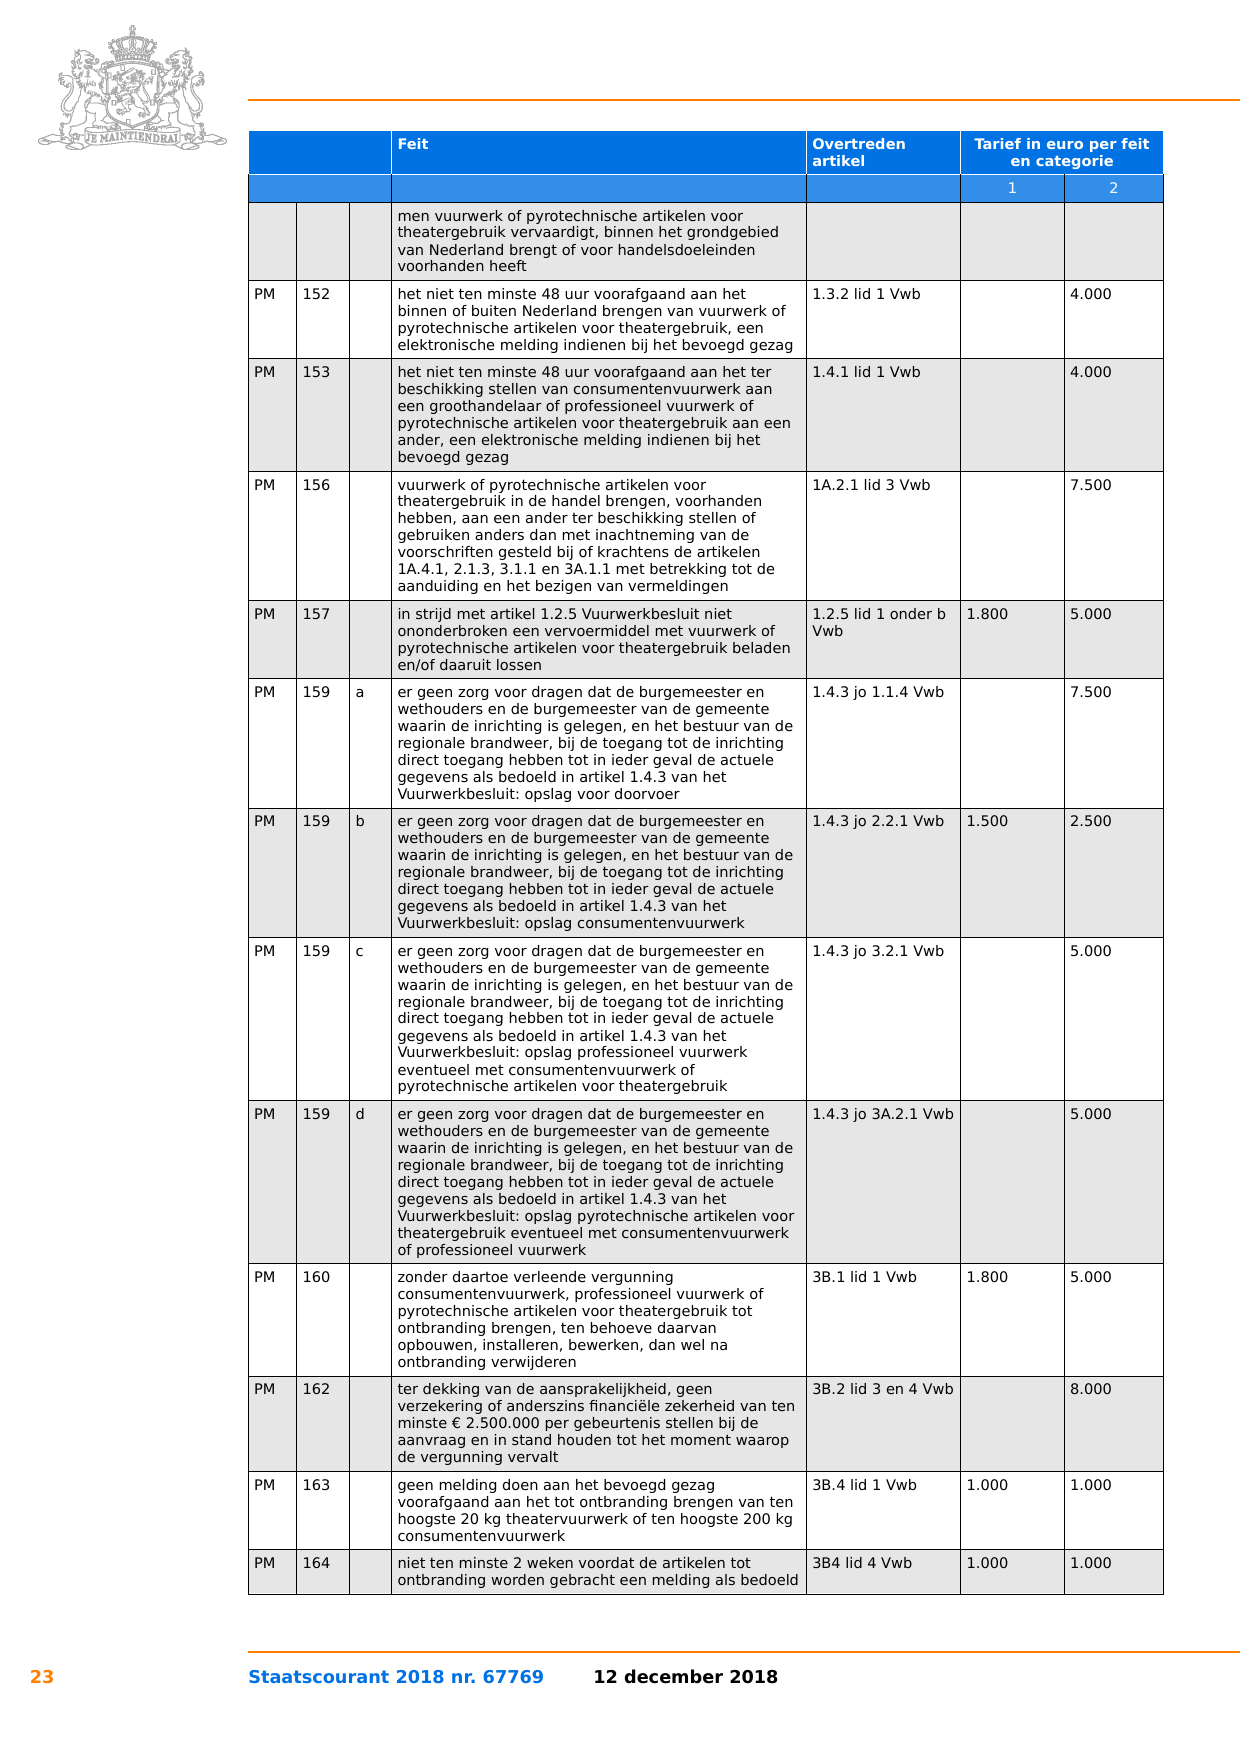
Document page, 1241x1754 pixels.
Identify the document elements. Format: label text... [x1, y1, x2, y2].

table_cell zonder daartoe verleende vergunning consumentenvuurwerk, professioneel vuurwerk of pyrotechnische artikelen voor theatergebruik tot ontbranding brengen, ten behoeve daarvan opbouwen, installeren, bewerken, dan wel na ontbranding verwijderen [392, 1264, 806, 1376]
table_cell 1.4.3 jo 1.1.4 Vwb [807, 679, 960, 807]
table_cell [249, 175, 391, 202]
table_cell 1.800 [961, 1264, 1064, 1376]
table_cell 159 [297, 679, 349, 807]
table_cell c [350, 938, 391, 1100]
table_cell er geen zorg voor dragen dat de burgemeester en wethouders en de burgemeester van de gemeente waarin de inrichting is gelegen, en het bestuur van de regionale brandweer, bij de toegang tot de inrichting direct toegang hebben tot in ieder geval de actuele gegevens als bedoeld in artikel 1.4.3 van het Vuurwerkbesluit: opslag pyrotechnische artikelen voor theatergebruik eventueel met consumentenvuurwerk of professioneel vuurwerk [392, 1101, 806, 1263]
table_cell [350, 472, 391, 600]
table_header Tarief in euro per feit en categorie [961, 131, 1163, 174]
table_cell 5.000 [1065, 1264, 1163, 1376]
table_cell PM [249, 359, 296, 471]
table_cell 4.000 [1065, 359, 1163, 471]
table_cell 162 [297, 1377, 349, 1471]
table_cell er geen zorg voor dragen dat de burgemeester en wethouders en de burgemeester van de gemeente waarin de inrichting is gelegen, en het bestuur van de regionale brandweer, bij de toegang tot de inrichting direct toegang hebben tot in ieder geval de actuele gegevens als bedoeld in artikel 1.4.3 van het Vuurwerkbesluit: opslag voor doorvoer [392, 679, 806, 807]
table_cell 7.500 [1065, 679, 1163, 807]
table_cell 159 [297, 809, 349, 937]
table_cell [961, 679, 1064, 807]
table_cell 4.000 [1065, 281, 1163, 358]
table_cell 1.4.1 lid 1 Vwb [807, 359, 960, 471]
table_cell PM [249, 1377, 296, 1471]
table_cell [350, 1377, 391, 1471]
table_cell 152 [297, 281, 349, 358]
table_cell 164 [297, 1550, 349, 1593]
table_cell PM [249, 1264, 296, 1376]
table_cell [961, 359, 1064, 471]
table_cell 1.800 [961, 601, 1064, 678]
table_cell 5.000 [1065, 1101, 1163, 1263]
table_cell [350, 1472, 391, 1549]
table_header Overtreden artikel [807, 131, 960, 174]
table_cell 163 [297, 1472, 349, 1549]
table_cell PM [249, 679, 296, 807]
table_cell [961, 281, 1064, 358]
picture [38, 25, 227, 150]
table_cell 8.000 [1065, 1377, 1163, 1471]
table_cell PM [249, 1472, 296, 1549]
table_cell er geen zorg voor dragen dat de burgemeester en wethouders en de burgemeester van de gemeente waarin de inrichting is gelegen, en het bestuur van de regionale brandweer, bij de toegang tot de inrichting direct toegang hebben tot in ieder geval de actuele gegevens als bedoeld in artikel 1.4.3 van het Vuurwerkbesluit: opslag professioneel vuurwerk eventueel met consumentenvuurwerk of pyrotechnische artikelen voor theatergebruik [392, 938, 806, 1100]
table_cell 159 [297, 1101, 349, 1263]
table_cell PM [249, 472, 296, 600]
table_cell [297, 203, 349, 280]
table_cell [249, 203, 296, 280]
table_header Feit [392, 131, 806, 174]
table_cell [961, 472, 1064, 600]
table_cell [1065, 203, 1163, 280]
table_cell [807, 203, 960, 280]
table_cell [961, 938, 1064, 1100]
table_cell [961, 203, 1064, 280]
table_cell 1.000 [961, 1472, 1064, 1549]
table_cell a [350, 679, 391, 807]
table_cell [392, 175, 806, 202]
table_cell PM [249, 1550, 296, 1593]
table_cell 3B.4 lid 1 Vwb [807, 1472, 960, 1549]
table_cell 1 [961, 175, 1064, 202]
table_cell [961, 1377, 1064, 1471]
table_cell [350, 359, 391, 471]
table_cell [350, 1550, 391, 1593]
table_cell 1.000 [1065, 1472, 1163, 1549]
table_cell PM [249, 281, 296, 358]
table_cell 2 [1065, 175, 1163, 202]
table_cell ter dekking van de aansprakelijkheid, geen verzekering of anderszins financiële zekerheid van ten minste € 2.500.000 per gebeurtenis stellen bij de aanvraag en in stand houden tot het moment waarop de vergunning vervalt [392, 1377, 806, 1471]
table_cell 153 [297, 359, 349, 471]
table_cell 1.4.3 jo 3A.2.1 Vwb [807, 1101, 960, 1263]
table_cell men vuurwerk of pyrotechnische artikelen voor theatergebruik vervaardigt, binnen het grondgebied van Nederland brengt of voor handelsdoeleinden voorhanden heeft [392, 203, 806, 280]
table_cell PM [249, 601, 296, 678]
table_cell 1.500 [961, 809, 1064, 937]
table_cell er geen zorg voor dragen dat de burgemeester en wethouders en de burgemeester van de gemeente waarin de inrichting is gelegen, en het bestuur van de regionale brandweer, bij de toegang tot de inrichting direct toegang hebben tot in ieder geval de actuele gegevens als bedoeld in artikel 1.4.3 van het Vuurwerkbesluit: opslag consumentenvuurwerk [392, 809, 806, 937]
table_cell het niet ten minste 48 uur voorafgaand aan het ter beschikking stellen van consumentenvuurwerk aan een groothandelaar of professioneel vuurwerk of pyrotechnische artikelen voor theatergebruik aan een ander, een elektronische melding indienen bij het bevoegd gezag [392, 359, 806, 471]
table_cell 1.4.3 jo 2.2.1 Vwb [807, 809, 960, 937]
table_cell [350, 203, 391, 280]
table_cell PM [249, 1101, 296, 1263]
table_cell 160 [297, 1264, 349, 1376]
table_cell 3B.2 lid 3 en 4 Vwb [807, 1377, 960, 1471]
table_cell PM [249, 938, 296, 1100]
table_cell 2.500 [1065, 809, 1163, 937]
table_cell PM [249, 809, 296, 937]
table_cell 7.500 [1065, 472, 1163, 600]
table_cell [807, 175, 960, 202]
table_cell 1.000 [961, 1550, 1064, 1593]
table_cell [961, 1101, 1064, 1263]
table_cell 3B4 lid 4 Vwb [807, 1550, 960, 1593]
table_cell 5.000 [1065, 938, 1163, 1100]
table_header [249, 131, 391, 174]
table_cell 1.4.3 jo 3.2.1 Vwb [807, 938, 960, 1100]
table_cell 1.000 [1065, 1550, 1163, 1593]
table_cell 1A.2.1 lid 3 Vwb [807, 472, 960, 600]
table_cell 1.3.2 lid 1 Vwb [807, 281, 960, 358]
table_cell [350, 281, 391, 358]
table_cell d [350, 1101, 391, 1263]
table_cell 159 [297, 938, 349, 1100]
table_cell het niet ten minste 48 uur voorafgaand aan het binnen of buiten Nederland brengen van vuurwerk of pyrotechnische artikelen voor theatergebruik, een elektronische melding indienen bij het bevoegd gezag [392, 281, 806, 358]
table_cell 157 [297, 601, 349, 678]
table_cell 5.000 [1065, 601, 1163, 678]
table_cell vuurwerk of pyrotechnische artikelen voor theatergebruik in de handel brengen, voorhanden hebben, aan een ander ter beschikking stellen of gebruiken anders dan met inachtneming van de voorschriften gesteld bij of krachtens de artikelen 1A.4.1, 2.1.3, 3.1.1 en 3A.1.1 met betrekking tot de aanduiding en het bezigen van vermeldingen [392, 472, 806, 600]
table_cell geen melding doen aan het bevoegd gezag voorafgaand aan het tot ontbranding brengen van ten hoogste 20 kg theatervuurwerk of ten hoogste 200 kg consumentenvuurwerk [392, 1472, 806, 1549]
table_cell [350, 601, 391, 678]
table_cell 1.2.5 lid 1 onder b Vwb [807, 601, 960, 678]
table_cell niet ten minste 2 weken voordat de artikelen tot ontbranding worden gebracht een melding als bedoeld [392, 1550, 806, 1593]
table_cell b [350, 809, 391, 937]
table_cell in strijd met artikel 1.2.5 Vuurwerkbesluit niet ononderbroken een vervoermiddel met vuurwerk of pyrotechnische artikelen voor theatergebruik beladen en/of daaruit lossen [392, 601, 806, 678]
table_cell [350, 1264, 391, 1376]
table_cell 156 [297, 472, 349, 600]
table_cell 3B.1 lid 1 Vwb [807, 1264, 960, 1376]
